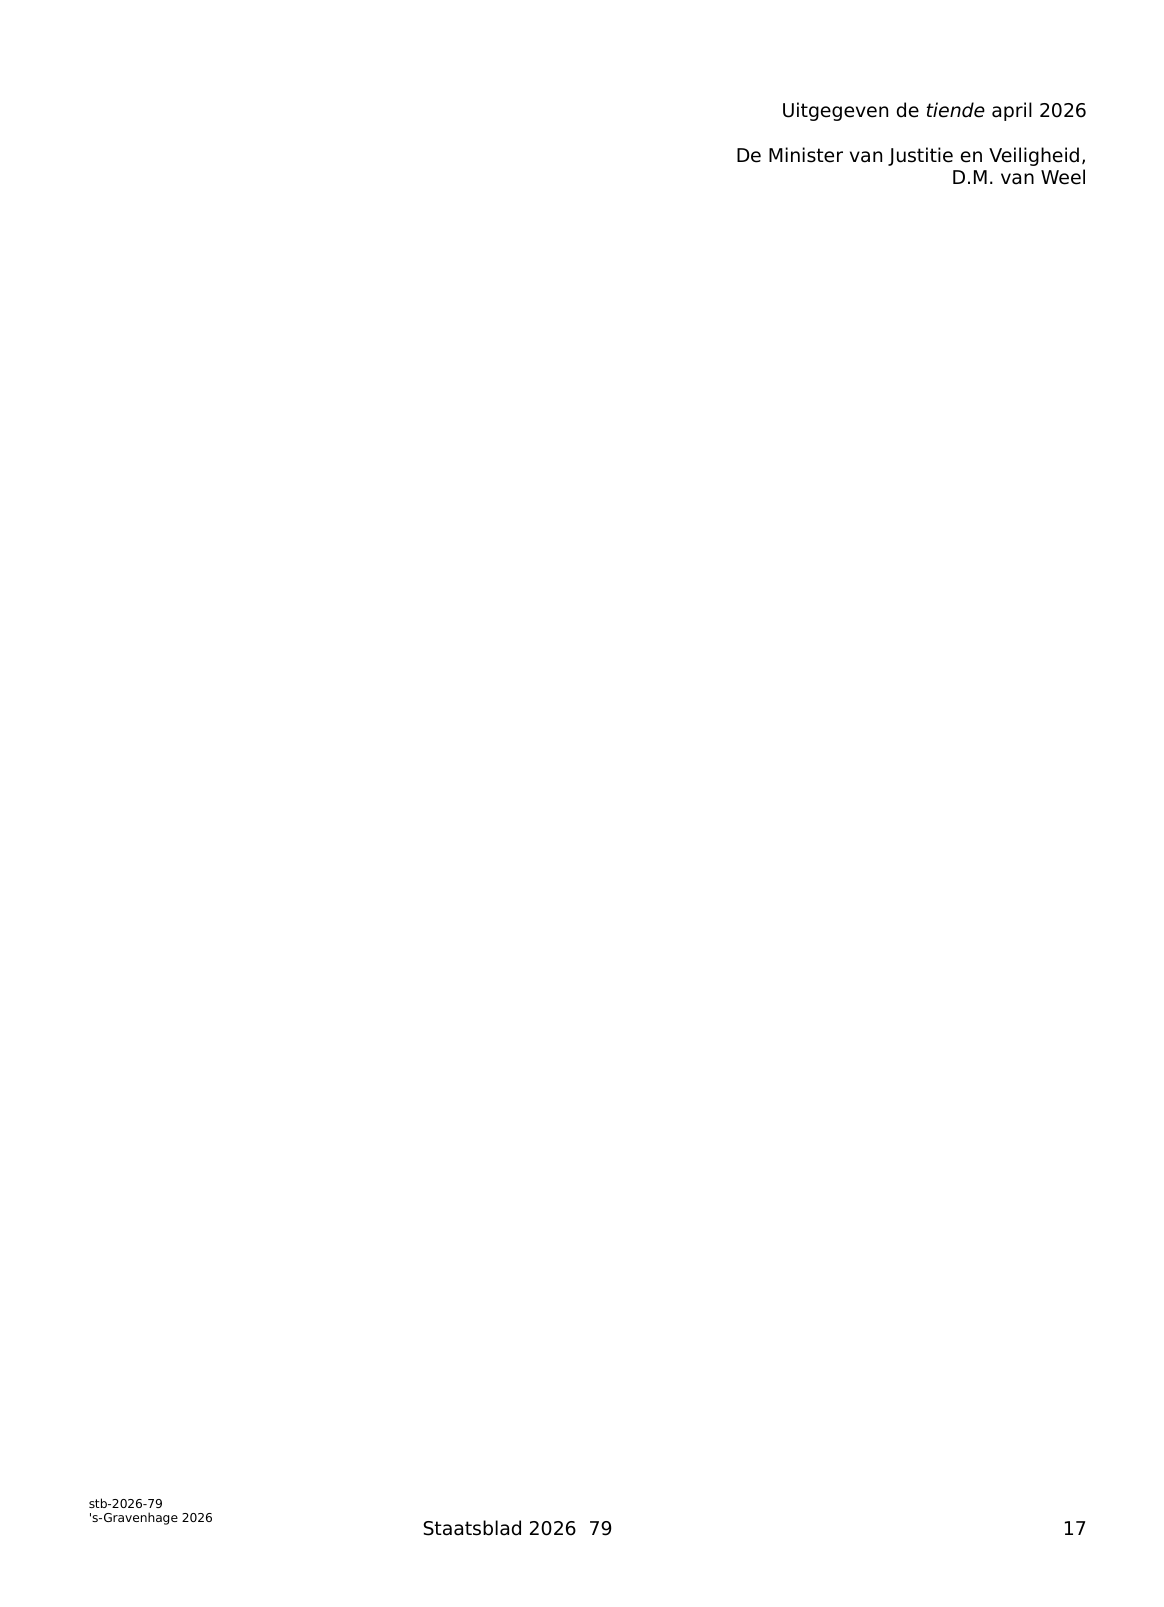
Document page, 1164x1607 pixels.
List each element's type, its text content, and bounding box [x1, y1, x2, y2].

text Uitgegeven de tiende april 2026 [422, 100, 1087, 122]
text stb-2026-79 [88, 1497, 323, 1511]
text De Minister van Justitie en Veiligheid, D.M. van Weel [422, 144, 1087, 188]
text 's-Gravenhage 2026 [88, 1511, 323, 1525]
